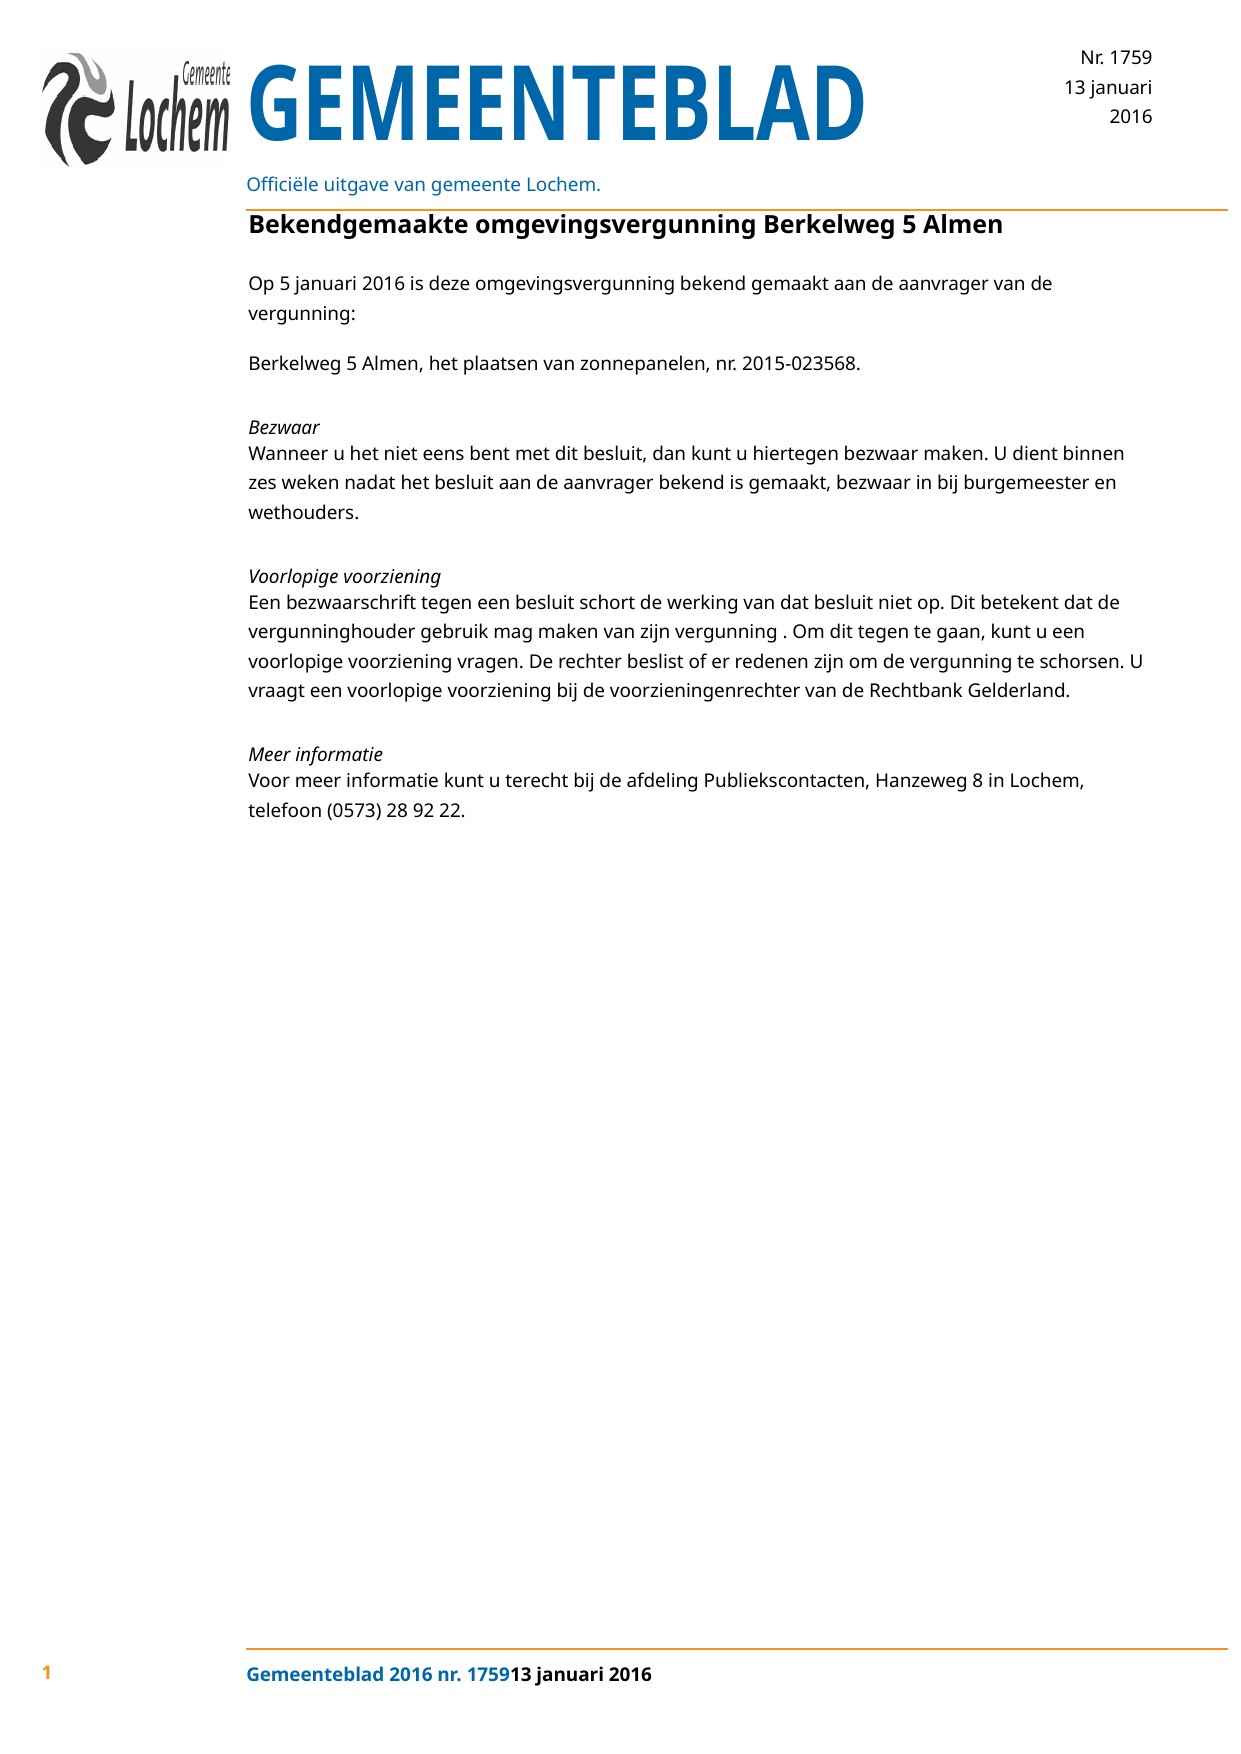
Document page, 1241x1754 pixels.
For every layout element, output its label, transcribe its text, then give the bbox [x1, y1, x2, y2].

text Een bezwaarschrift tegen een besluit schort de werking van dat besluit niet op. Dit betekent dat de vergunninghouder gebruik mag maken van zijn vergunning . Om dit tegen te gaan, kunt u een voorlopige voorziening vragen. De rechter beslist of er redenen zijn om de vergunning te schorsen. U vraagt een voorlopige voorziening bij de voorzieningenrechter van de Rechtbank Gelderland. [248, 589, 1152, 703]
text Berkelweg 5 Almen, het plaatsen van zonnepanelen, nr. 2015-023568. [248, 350, 1152, 376]
text Meer informatie [248, 742, 1152, 767]
picture [41, 47, 231, 172]
text Op 5 januari 2016 is deze omgevingsvergunning bekend gemaakt aan de aanvrager van de vergunning: [248, 270, 1152, 326]
text Voorlopige voorziening [248, 563, 1152, 589]
text Bekendgemaakte omgevingsvergunning Berkelweg 5 Almen [248, 211, 1152, 241]
text Voor meer informatie kunt u terecht bij de afdeling Publiekscontacten, Hanzeweg 8 in Lochem, telefoon (0573) 28 92 22. [248, 767, 1152, 823]
text Bezwaar [248, 414, 1152, 440]
text Wanneer u het niet eens bent met dit besluit, dan kunt u hiertegen bezwaar maken. U dient binnen zes weken nadat het besluit aan de aanvrager bekend is gemaakt, bezwaar in bij burgemeester en wethouders. [248, 440, 1152, 525]
